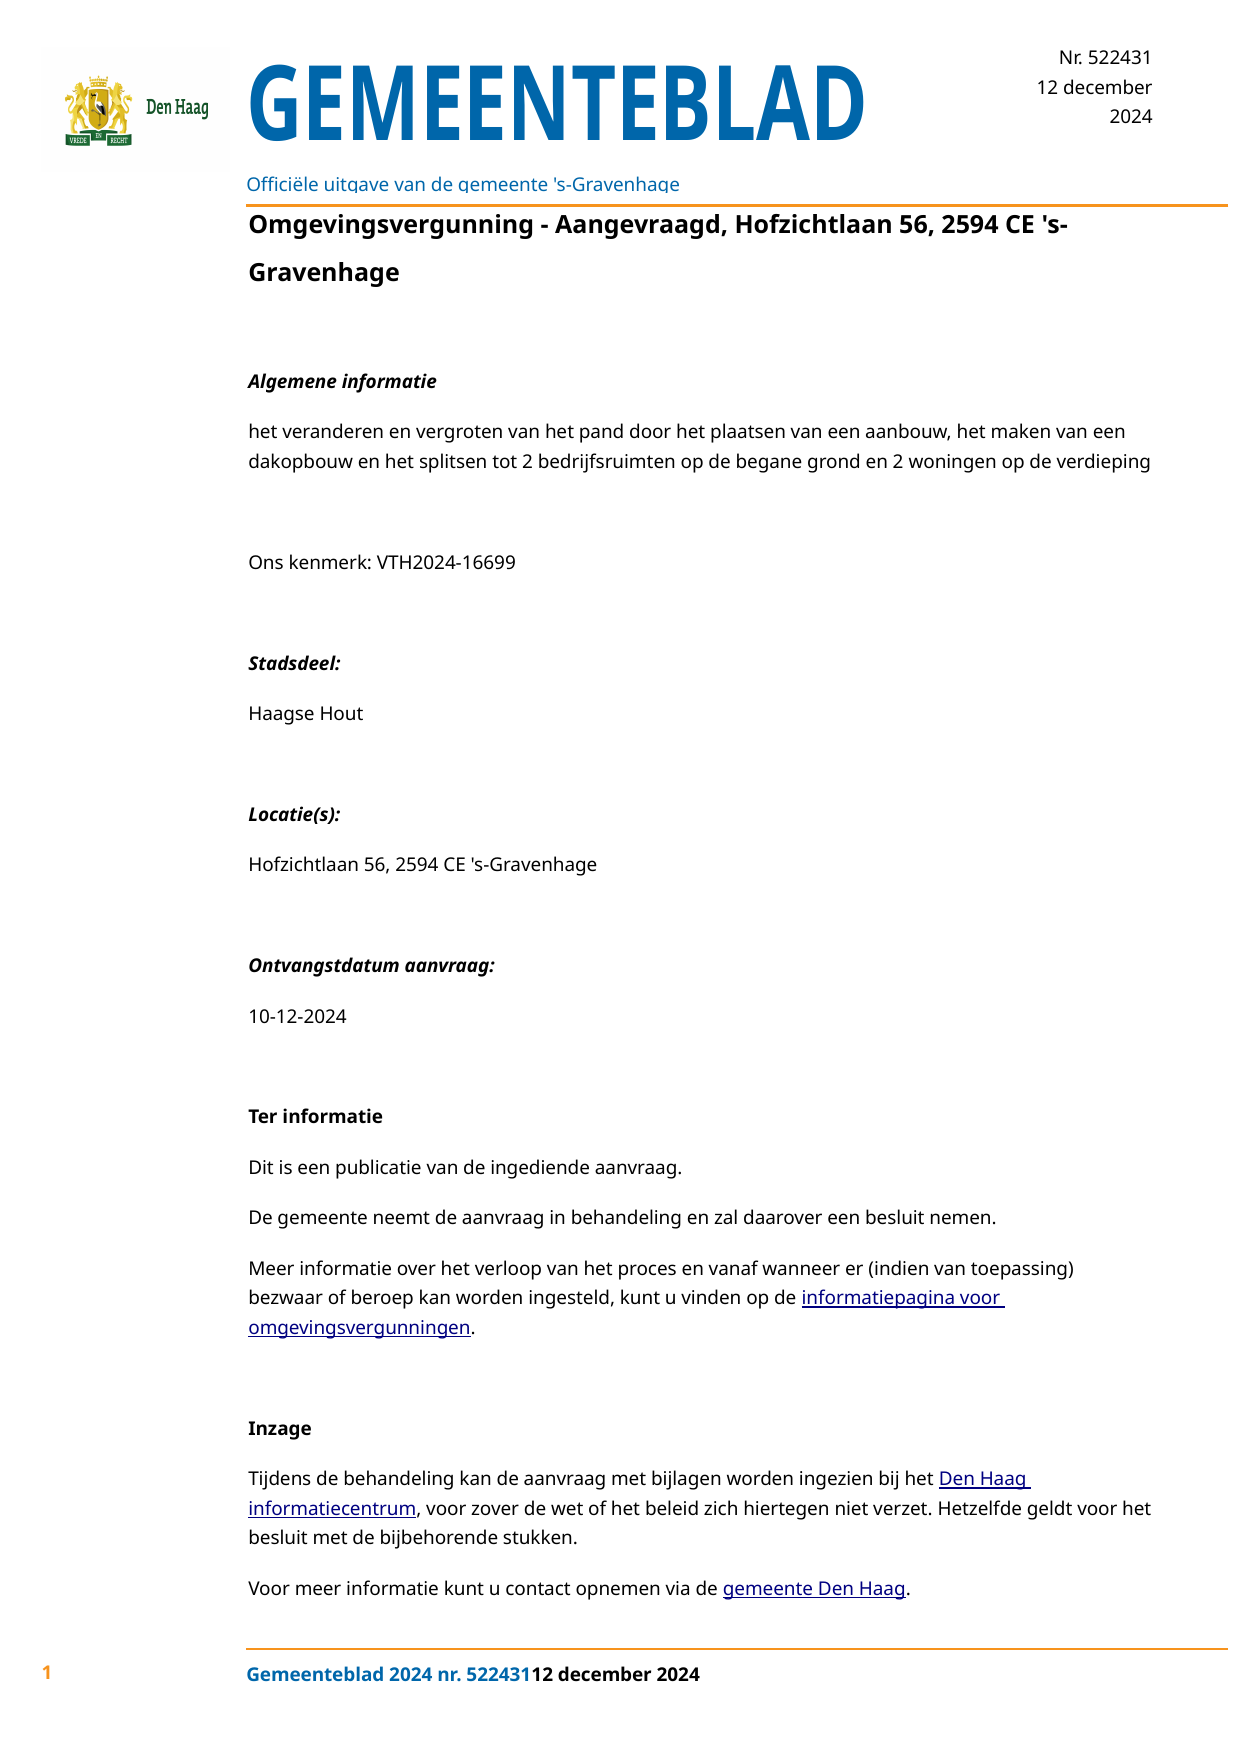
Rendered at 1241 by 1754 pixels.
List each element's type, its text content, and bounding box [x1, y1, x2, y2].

text het veranderen en vergroten van het pand door het plaatsen van een aanbouw, het maken van een dakopbouw en het splitsen tot 2 bedrijfsruimten op de begane grond en 2 woningen op de verdieping [248, 419, 1152, 474]
text Haagse Hout [248, 700, 1152, 726]
text Inzage [248, 1415, 1152, 1441]
text De gemeente neemt de aanvraag in behandeling en zal daarover een besluit nemen. [248, 1204, 1152, 1230]
text Ontvangstdatum aanvraag: [248, 952, 1152, 978]
text Stadsdeel: [248, 650, 1152, 676]
text Ons kenmerk: VTH2024-16699 [248, 549, 1152, 575]
text Voor meer informatie kunt u contact opnemen via de gemeente Den Haag. [248, 1575, 1152, 1601]
text 10-12-2024 [248, 1003, 1152, 1029]
text Locatie(s): [248, 801, 1152, 827]
text Tijdens de behandeling kan de aanvraag met bijlagen worden ingezien bij het Den Haag informatiecentrum, voor zover de wet of het beleid zich hiertegen niet verzet. Hetzelfde geldt voor het besluit met de bijbehorende stukken. [248, 1465, 1152, 1550]
text Algemene informatie [248, 368, 1152, 394]
picture [41, 47, 231, 172]
text Ter informatie [248, 1104, 1152, 1129]
text Dit is een publicatie van de ingediende aanvraag. [248, 1154, 1152, 1180]
text Meer informatie over het verloop van het proces en vanaf wanneer er (indien van toepassing) bezwaar of beroep kan worden ingesteld, kunt u vinden op de informatiepagina voor omgevingsvergunningen. [248, 1255, 1152, 1340]
text Hofzichtlaan 56, 2594 CE 's-Gravenhage [248, 852, 1152, 877]
text Omgevingsvergunning - Aangevraagd, Hofzichtlaan 56, 2594 CE 's-Gravenhage [248, 207, 1152, 288]
